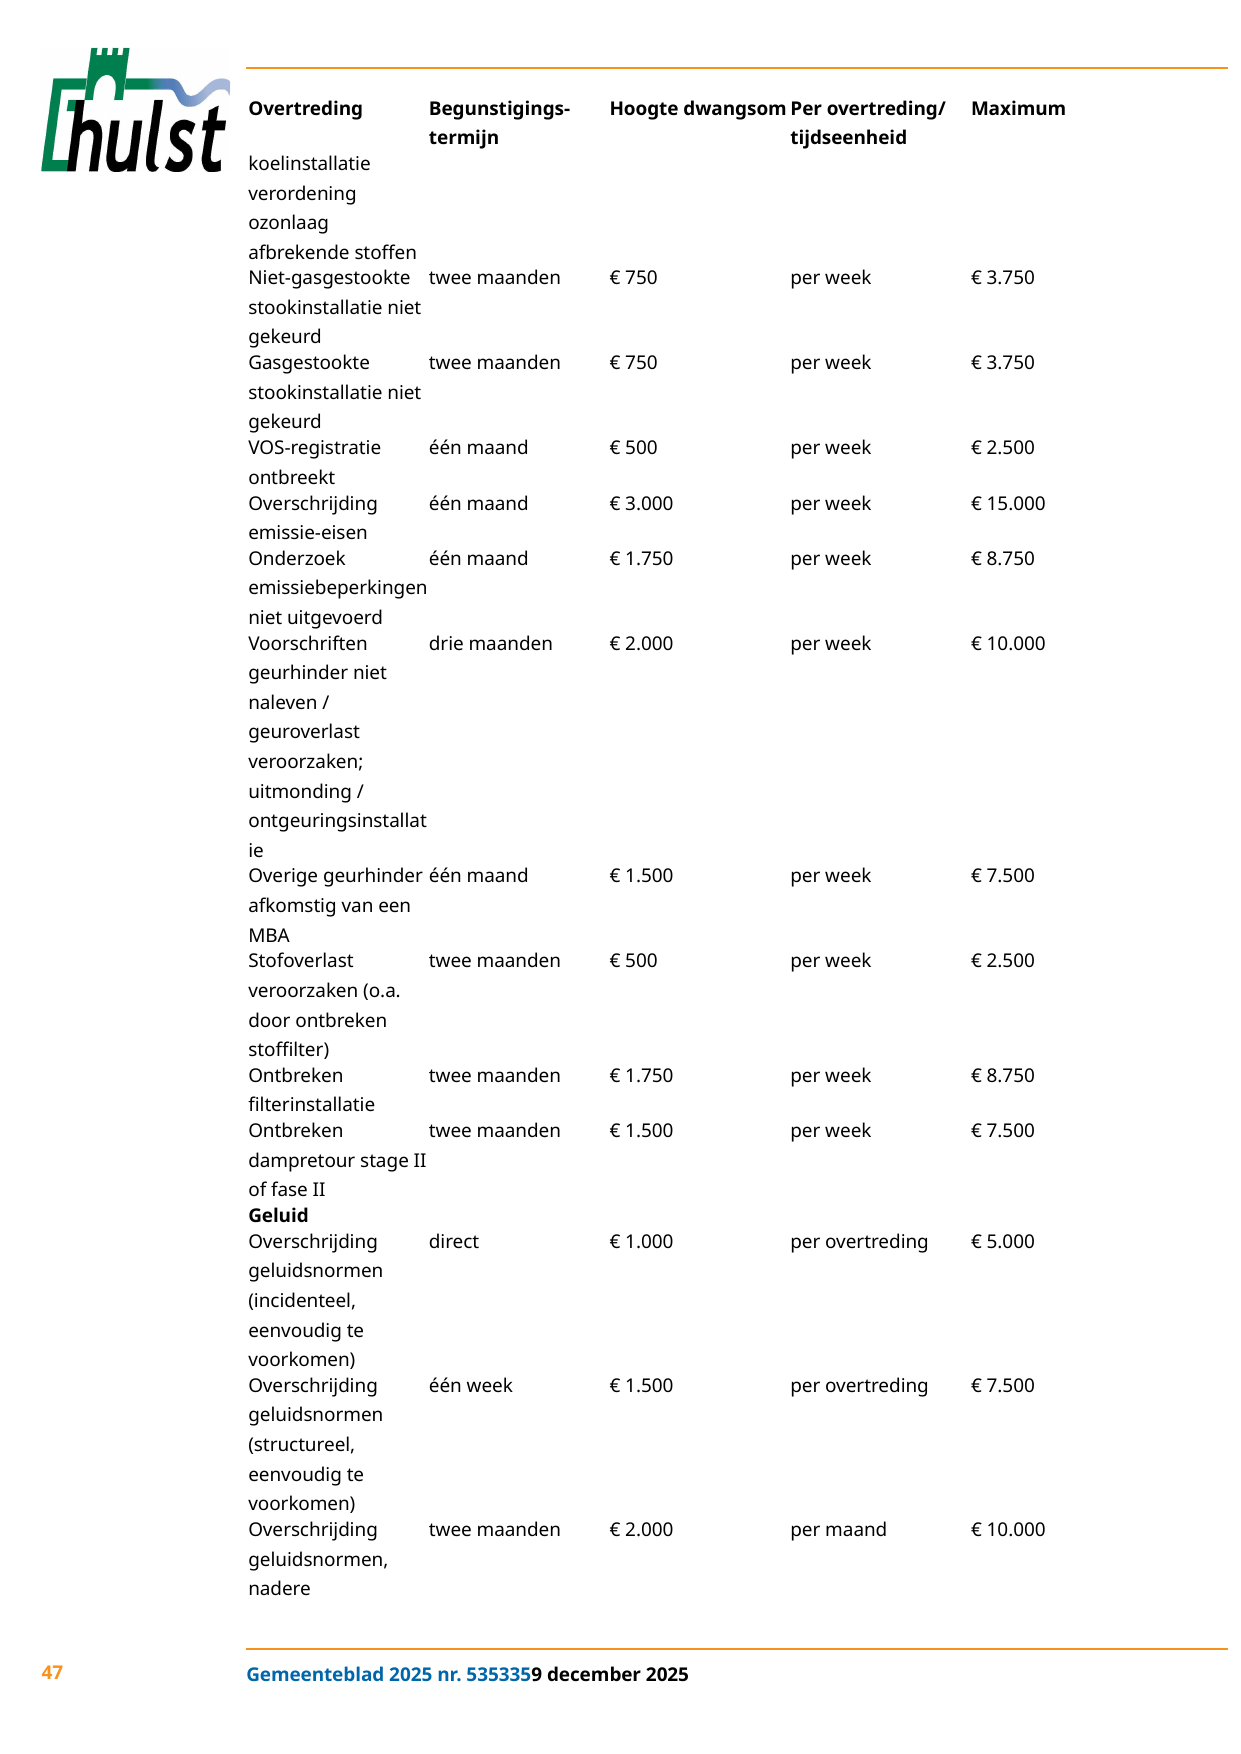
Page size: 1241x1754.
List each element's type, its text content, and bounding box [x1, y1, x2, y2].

table_cell € 500 [609, 948, 790, 1062]
table_cell € 7.500 [971, 863, 1152, 948]
table_cell per week [790, 545, 971, 630]
table_cell twee maanden [429, 948, 609, 1062]
table_cell [609, 1202, 790, 1228]
table_cell [790, 150, 971, 264]
table_cell € 1.750 [609, 1062, 790, 1117]
table_cell € 1.500 [609, 1372, 790, 1516]
table_cell één maand [429, 434, 609, 490]
table_cell € 7.500 [971, 1118, 1152, 1202]
table_cell Stofoverlast veroorzaken (o.a. door ontbreken stoffilter) [248, 948, 429, 1062]
table_cell [429, 150, 609, 264]
table_cell [971, 1202, 1152, 1228]
table_cell per maand [790, 1516, 971, 1601]
table_cell per week [790, 1062, 971, 1117]
table_cell één maand [429, 545, 609, 630]
table_cell twee maanden [429, 265, 609, 349]
table_cell Ontbreken filterinstallatie [248, 1062, 429, 1117]
table_cell Voorschriften geurhinder niet naleven / geuroverlast veroorzaken; uitmonding / ontgeuringsinstallatie [248, 630, 429, 863]
table_cell € 15.000 [971, 490, 1152, 545]
table_cell € 750 [609, 265, 790, 349]
table_cell [609, 150, 790, 264]
table_cell Onderzoek emissiebeperkingen niet uitgevoerd [248, 545, 429, 630]
table_cell € 2.000 [609, 630, 790, 863]
table_cell Niet-gasgestookte stookinstallatie niet gekeurd [248, 265, 429, 349]
table_cell drie maanden [429, 630, 609, 863]
table_cell € 750 [609, 350, 790, 434]
table_cell € 3.750 [971, 265, 1152, 349]
table_cell twee maanden [429, 1118, 609, 1202]
table_cell [790, 1202, 971, 1228]
table_cell Overschrijding geluidsnormen, nadere [248, 1516, 429, 1601]
table_cell € 500 [609, 434, 790, 490]
table_cell € 2.500 [971, 434, 1152, 490]
table_cell € 5.000 [971, 1228, 1152, 1372]
table_cell € 10.000 [971, 1516, 1152, 1601]
table_cell twee maanden [429, 1516, 609, 1601]
table_cell € 7.500 [971, 1372, 1152, 1516]
table_cell per week [790, 630, 971, 863]
table_cell twee maanden [429, 1062, 609, 1117]
picture [41, 47, 231, 172]
table_cell € 1.000 [609, 1228, 790, 1372]
table_cell per overtreding [790, 1228, 971, 1372]
table_cell € 1.500 [609, 863, 790, 948]
table_cell Geluid [248, 1202, 429, 1228]
table_cell € 3.750 [971, 350, 1152, 434]
table_cell € 1.750 [609, 545, 790, 630]
table_cell [429, 1202, 609, 1228]
table_cell Gasgestookte stookinstallatie niet gekeurd [248, 350, 429, 434]
table_cell per week [790, 434, 971, 490]
table_header Per overtreding/ tijdseenheid [790, 95, 971, 150]
table_cell Overschrijding geluidsnormen (structureel, eenvoudig te voorkomen) [248, 1372, 429, 1516]
table_cell direct [429, 1228, 609, 1372]
table_cell één maand [429, 863, 609, 948]
table_cell € 1.500 [609, 1118, 790, 1202]
table_cell per overtreding [790, 1372, 971, 1516]
table_cell € 8.750 [971, 545, 1152, 630]
table_cell VOS-registratie ontbreekt [248, 434, 429, 490]
table_cell twee maanden [429, 350, 609, 434]
table_cell € 10.000 [971, 630, 1152, 863]
table_cell Overige geurhinder afkomstig van een MBA [248, 863, 429, 948]
table_cell € 8.750 [971, 1062, 1152, 1117]
table_cell € 2.500 [971, 948, 1152, 1062]
table_header Hoogte dwangsom [609, 95, 790, 150]
table_cell koelinstallatie verordening ozonlaag afbrekende stoffen [248, 150, 429, 264]
table_header Maximum [971, 95, 1152, 150]
table_cell één week [429, 1372, 609, 1516]
table_cell per week [790, 265, 971, 349]
table_cell per week [790, 350, 971, 434]
table_cell [971, 150, 1152, 264]
table_cell Overschrijding geluidsnormen (incidenteel, eenvoudig te voorkomen) [248, 1228, 429, 1372]
table_header Overtreding [248, 95, 429, 150]
table_cell per week [790, 863, 971, 948]
table_cell per week [790, 1118, 971, 1202]
table_cell Ontbreken dampretour stage II of fase II [248, 1118, 429, 1202]
table_cell per week [790, 948, 971, 1062]
table_header Begunstigings-termijn [429, 95, 609, 150]
table_cell per week [790, 490, 971, 545]
table_cell € 2.000 [609, 1516, 790, 1601]
table_cell één maand [429, 490, 609, 545]
table_cell € 3.000 [609, 490, 790, 545]
table_cell Overschrijding emissie-eisen [248, 490, 429, 545]
